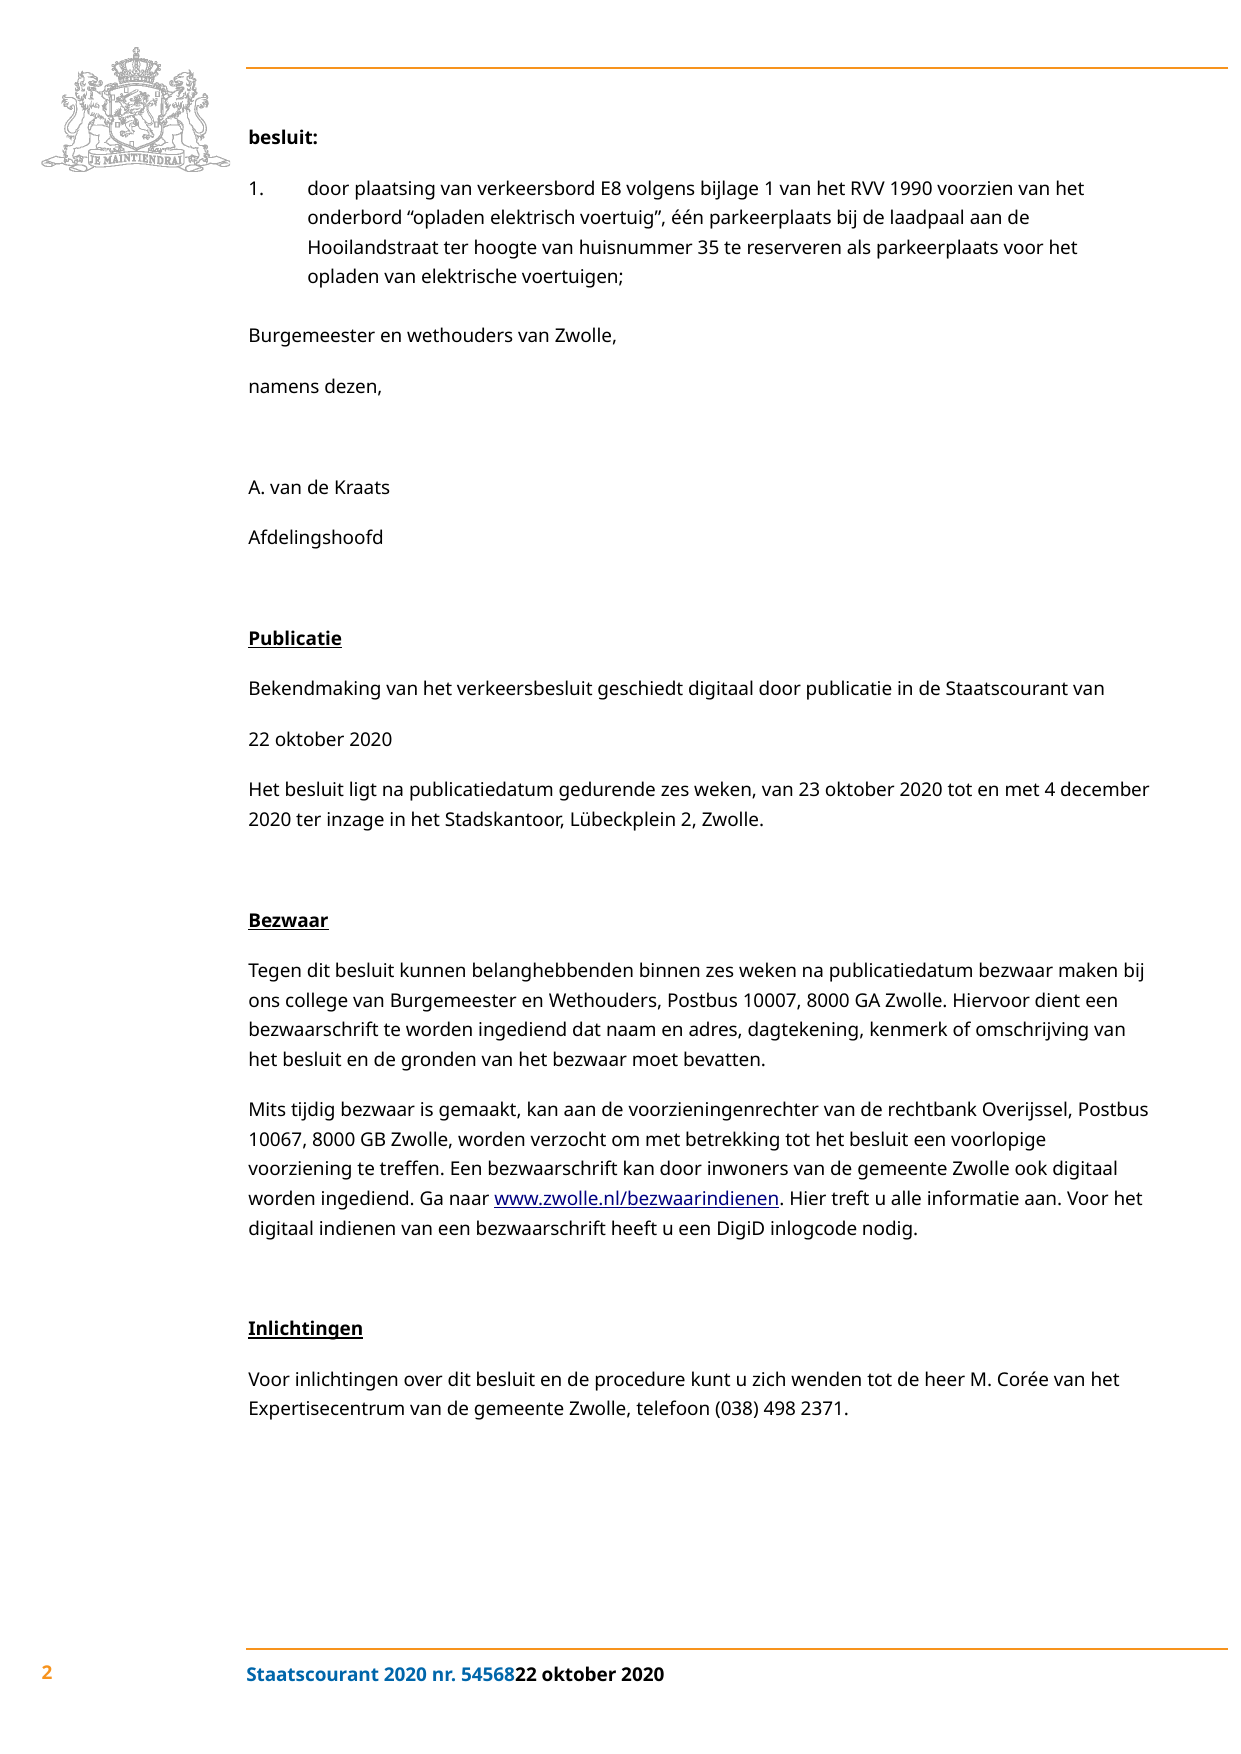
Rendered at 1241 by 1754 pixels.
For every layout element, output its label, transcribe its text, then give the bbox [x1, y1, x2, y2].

picture [41, 47, 231, 172]
text namens dezen, [248, 373, 1152, 399]
text Bekendmaking van het verkeersbesluit geschiedt digitaal door publicatie in de Staatscourant van [248, 676, 1152, 701]
text Tegen dit besluit kunnen belanghebbenden binnen zes weken na publicatiedatum bezwaar maken bij ons college van Burgemeester en Wethouders, Postbus 10007, 8000 GA Zwolle. Hiervoor dient een bezwaarschrift te worden ingediend dat naam en adres, dagtekening, kenmerk of omschrijving van het besluit en de gronden van het bezwaar moet bevatten. [248, 957, 1152, 1072]
text Voor inlichtingen over dit besluit en de procedure kunt u zich wenden tot de heer M. Corée van het Expertisecentrum van de gemeente Zwolle, telefoon (038) 498 2371. [248, 1366, 1152, 1421]
text A. van de Kraats [248, 474, 1152, 500]
text Inlichtingen [248, 1316, 1152, 1341]
text Bezwaar [248, 907, 1152, 933]
text Publicatie [248, 625, 1152, 651]
text 22 oktober 2020 [248, 726, 1152, 752]
text Burgemeester en wethouders van Zwolle, [248, 323, 1152, 348]
list door plaatsing van verkeersbord E8 volgens bijlage 1 van het RVV 1990 voorzien van het onderbord “opladen elektrisch voertuig”, één parkeerplaats bij de laadpaal aan de Hooilandstraat ter hoogte van huisnummer 35 te reserveren als parkeerplaats voor het opladen van elektrische voertuigen; [248, 175, 1152, 289]
text Afdelingshoofd [248, 524, 1152, 550]
text Het besluit ligt na publicatiedatum gedurende zes weken, van 23 oktober 2020 tot en met 4 december 2020 ter inzage in het Stadskantoor, Lübeckplein 2, Zwolle. [248, 776, 1152, 832]
text Mits tijdig bezwaar is gemaakt, kan aan de voorzieningenrechter van de rechtbank Overijssel, Postbus 10067, 8000 GB Zwolle, worden verzocht om met betrekking tot het besluit een voorlopige voorziening te treffen. Een bezwaarschrift kan door inwoners van de gemeente Zwolle ook digitaal worden ingediend. Ga naar www.zwolle.nl/bezwaarindienen. Hier treft u alle informatie aan. Voor het digitaal indienen van een bezwaarschrift heeft u een DigiD inlogcode nodig. [248, 1096, 1152, 1241]
text besluit: [248, 124, 1152, 150]
